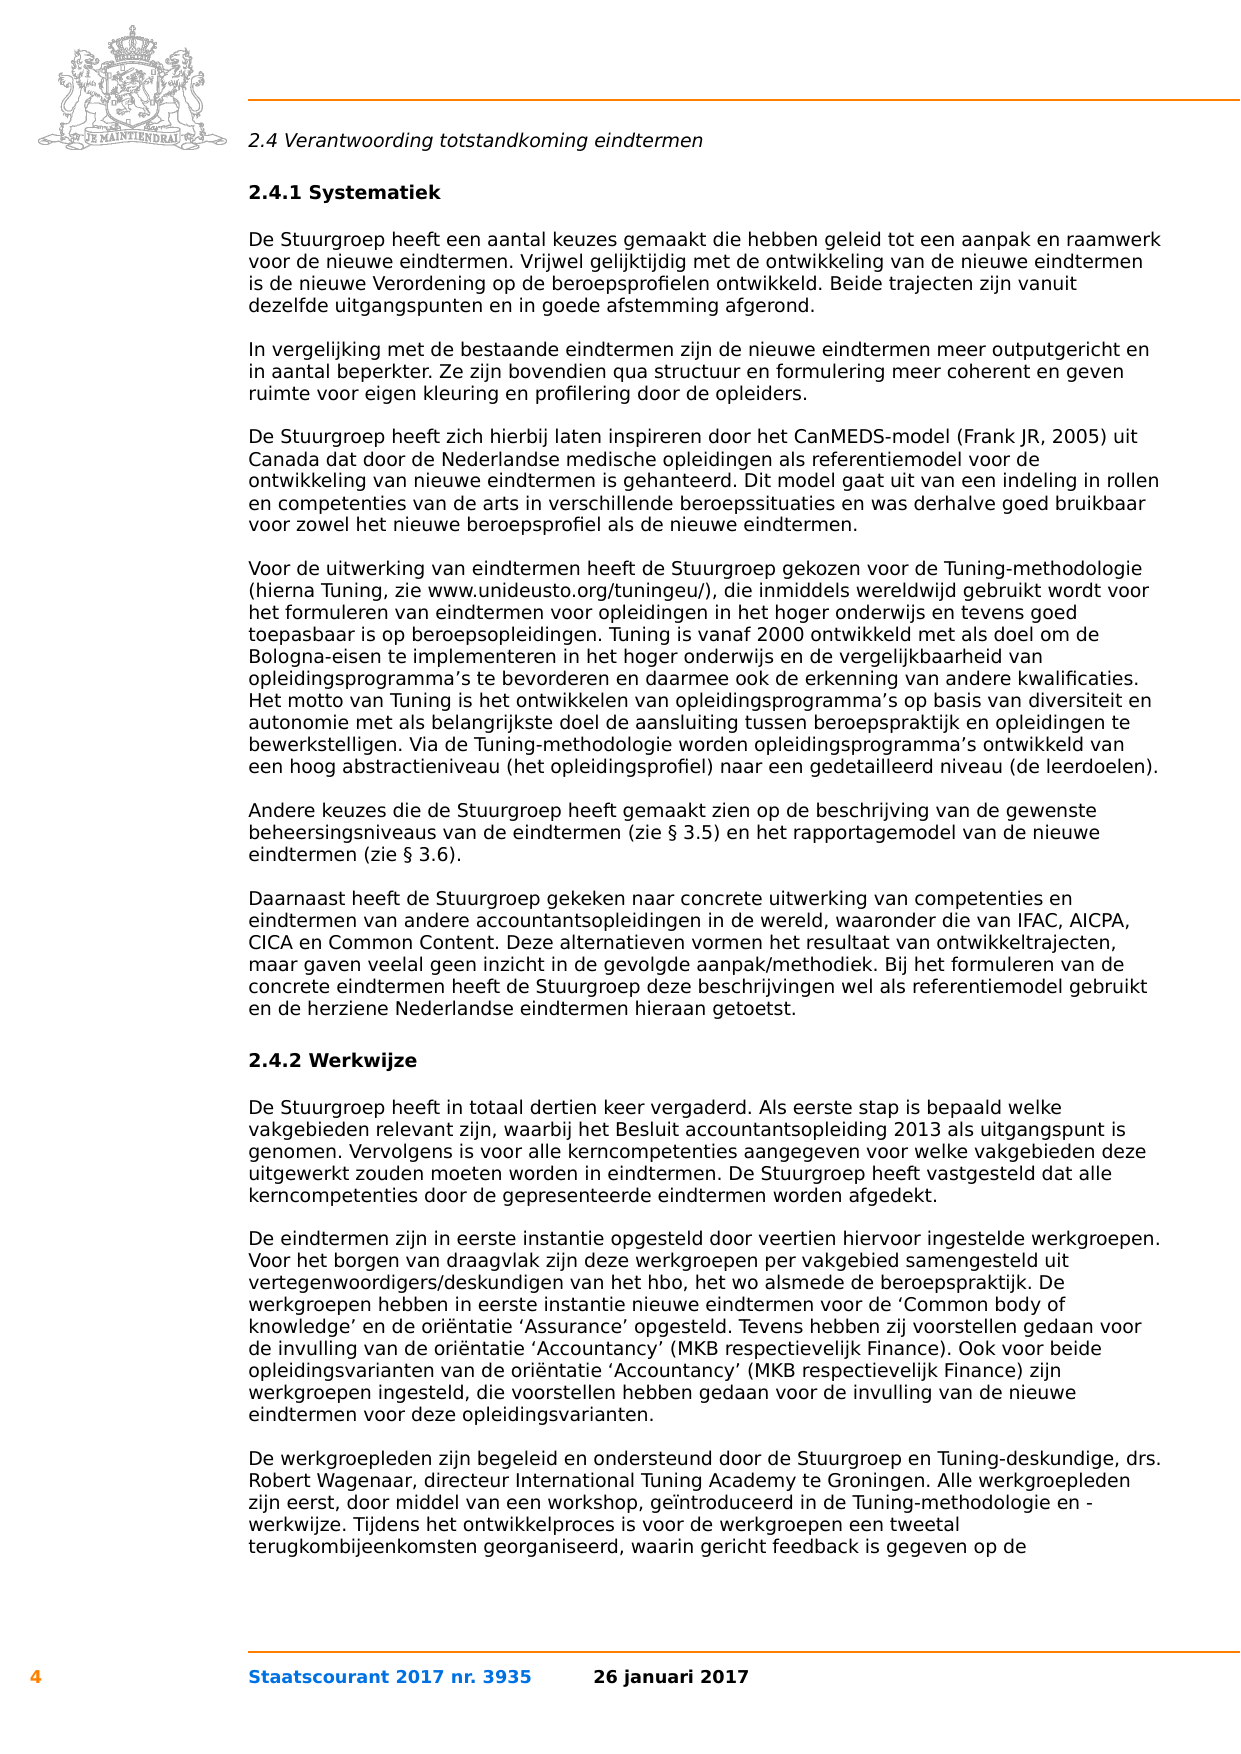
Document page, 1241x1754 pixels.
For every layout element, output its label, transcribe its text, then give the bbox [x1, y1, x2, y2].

text De werkgroepleden zijn begeleid en ondersteund door de Stuurgroep en Tuning-deskundige, drs. Robert Wagenaar, directeur International Tuning Academy te Groningen. Alle werkgroepleden zijn eerst, door middel van een workshop, geïntroduceerd in de Tuning-methodologie en -werkwijze. Tijdens het ontwikkelproces is voor de werkgroepen een tweetal terugkombijeenkomsten georganiseerd, waarin gericht feedback is gegeven op de [248, 1448, 1163, 1558]
text De Stuurgroep heeft zich hierbij laten inspireren door het CanMEDS-model (Frank JR, 2005) uit Canada dat door de Nederlandse medische opleidingen als referentiemodel voor de ontwikkeling van nieuwe eindtermen is gehanteerd. Dit model gaat uit van een indeling in rollen en competenties van de arts in verschillende beroepssituaties en was derhalve goed bruikbaar voor zowel het nieuwe beroepsprofiel als de nieuwe eindtermen. [248, 426, 1163, 536]
text Daarnaast heeft de Stuurgroep gekeken naar concrete uitwerking van competenties en eindtermen van andere accountantsopleidingen in de wereld, waaronder die van IFAC, AICPA, CICA en Common Content. Deze alternatieven vormen het resultaat van ontwikkeltrajecten, maar gaven veelal geen inzicht in de gevolgde aanpak/methodiek. Bij het formuleren van de concrete eindtermen heeft de Stuurgroep deze beschrijvingen wel als referentiemodel gebruikt en de herziene Nederlandse eindtermen hieraan getoetst. [248, 888, 1163, 1019]
subtitle 2.4.2 Werkwijze [248, 1049, 1163, 1072]
subtitle 2.4.1 Systematiek [248, 182, 1163, 204]
text In vergelijking met de bestaande eindtermen zijn de nieuwe eindtermen meer outputgericht en in aantal beperkter. Ze zijn bovendien qua structuur en formulering meer coherent en geven ruimte voor eigen kleuring en profilering door de opleiders. [248, 339, 1163, 404]
picture [38, 25, 227, 150]
subtitle 2.4 Verantwoording totstandkoming eindtermen [248, 130, 1163, 152]
text Voor de uitwerking van eindtermen heeft de Stuurgroep gekozen voor de Tuning-methodologie (hierna Tuning, zie www.unideusto.org/tuningeu/), die inmiddels wereldwijd gebruikt wordt voor het formuleren van eindtermen voor opleidingen in het hoger onderwijs en tevens goed toepasbaar is op beroepsopleidingen. Tuning is vanaf 2000 ontwikkeld met als doel om de Bologna-eisen te implementeren in het hoger onderwijs en de vergelijkbaarheid van opleidingsprogramma’s te bevorderen en daarmee ook de erkenning van andere kwalificaties. Het motto van Tuning is het ontwikkelen van opleidingsprogramma’s op basis van diversiteit en autonomie met als belangrijkste doel de aansluiting tussen beroepspraktijk en opleidingen te bewerkstelligen. Via de Tuning-methodologie worden opleidingsprogramma’s ontwikkeld van een hoog abstractieniveau (het opleidingsprofiel) naar een gedetailleerd niveau (de leerdoelen). [248, 558, 1163, 778]
text De Stuurgroep heeft een aantal keuzes gemaakt die hebben geleid tot een aanpak en raamwerk voor de nieuwe eindtermen. Vrijwel gelijktijdig met de ontwikkeling van de nieuwe eindtermen is de nieuwe Verordening op de beroepsprofielen ontwikkeld. Beide trajecten zijn vanuit dezelfde uitgangspunten en in goede afstemming afgerond. [248, 229, 1163, 317]
text De eindtermen zijn in eerste instantie opgesteld door veertien hiervoor ingestelde werkgroepen. Voor het borgen van draagvlak zijn deze werkgroepen per vakgebied samengesteld uit vertegenwoordigers/deskundigen van het hbo, het wo alsmede de beroepspraktijk. De werkgroepen hebben in eerste instantie nieuwe eindtermen voor de ‘Common body of knowledge’ en de oriëntatie ‘Assurance’ opgesteld. Tevens hebben zij voorstellen gedaan voor de invulling van de oriëntatie ‘Accountancy’ (MKB respectievelijk Finance). Ook voor beide opleidingsvarianten van de oriëntatie ‘Accountancy’ (MKB respectievelijk Finance) zijn werkgroepen ingesteld, die voorstellen hebben gedaan voor de invulling van de nieuwe eindtermen voor deze opleidingsvarianten. [248, 1228, 1163, 1426]
text De Stuurgroep heeft in totaal dertien keer vergaderd. Als eerste stap is bepaald welke vakgebieden relevant zijn, waarbij het Besluit accountantsopleiding 2013 als uitgangspunt is genomen. Vervolgens is voor alle kerncompetenties aangegeven voor welke vakgebieden deze uitgewerkt zouden moeten worden in eindtermen. De Stuurgroep heeft vastgesteld dat alle kerncompetenties door de gepresenteerde eindtermen worden afgedekt. [248, 1097, 1163, 1206]
text Andere keuzes die de Stuurgroep heeft gemaakt zien op de beschrijving van de gewenste beheersingsniveaus van de eindtermen (zie § 3.5) en het rapportagemodel van de nieuwe eindtermen (zie § 3.6). [248, 800, 1163, 866]
